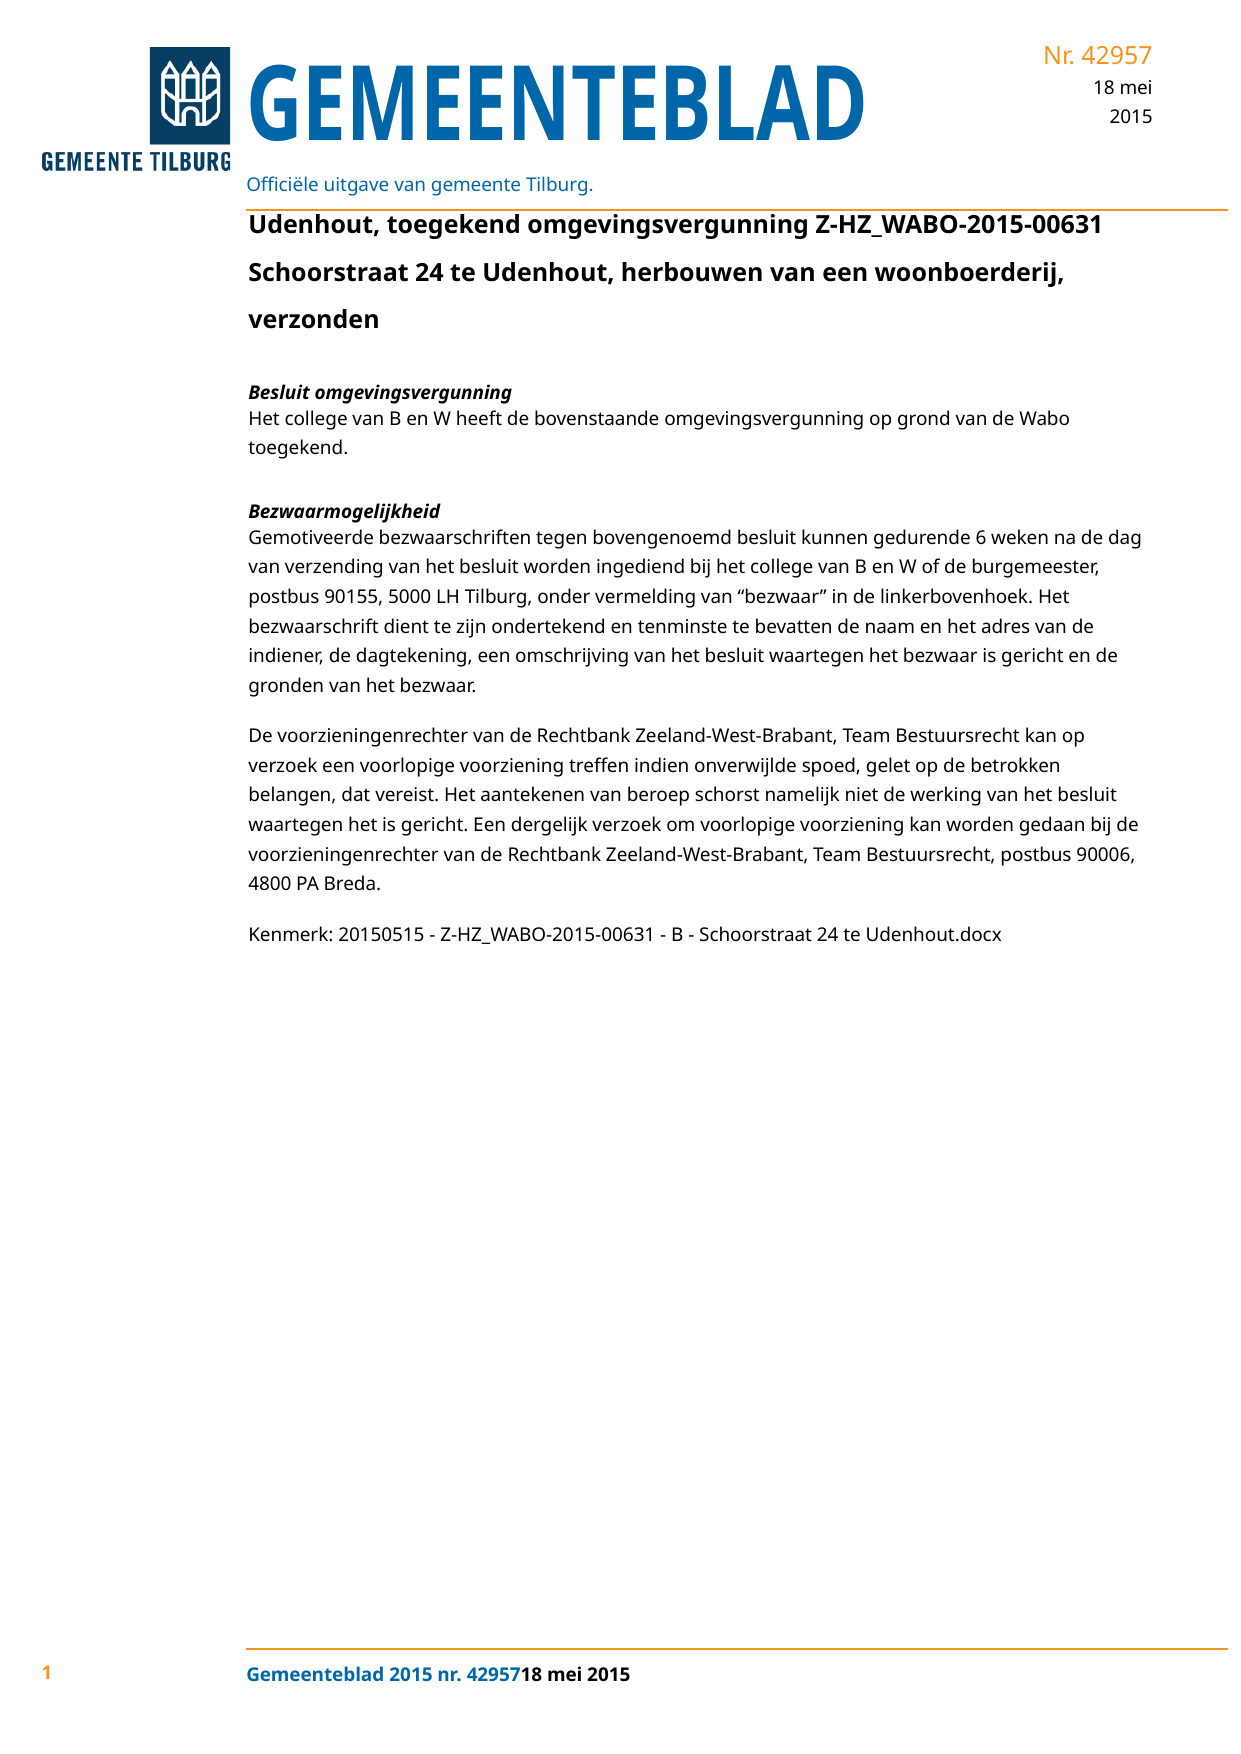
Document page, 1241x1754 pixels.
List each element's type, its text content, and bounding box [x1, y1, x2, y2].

text Bezwaarmogelijkheid [248, 498, 1152, 524]
picture [41, 47, 231, 172]
text Besluit omgevingsvergunning [248, 379, 1152, 405]
text De voorzieningenrechter van de Rechtbank Zeeland-West-Brabant, Team Bestuursrecht kan op verzoek een voorlopige voorziening treffen indien onverwijlde spoed, gelet op de betrokken belangen, dat vereist. Het aantekenen van beroep schorst namelijk niet de werking van het besluit waartegen het is gericht. Een dergelijk verzoek om voorlopige voorziening kan worden gedaan bij de voorzieningenrechter van de Rechtbank Zeeland-West-Brabant, Team Bestuursrecht, postbus 90006, 4800 PA Breda. [248, 722, 1152, 896]
text Udenhout, toegekend omgevingsvergunning Z-HZ_WABO-2015-00631 Schoorstraat 24 te Udenhout, herbouwen van een woonboerderij, verzonden [248, 211, 1152, 336]
text Het college van B en W heeft de bovenstaande omgevingsvergunning op grond van de Wabo toegekend. [248, 405, 1152, 460]
text Gemotiveerde bezwaarschriften tegen bovengenoemd besluit kunnen gedurende 6 weken na de dag van verzending van het besluit worden ingediend bij het college van B en W of de burgemeester, postbus 90155, 5000 LH Tilburg, onder vermelding van “bezwaar” in de linkerbovenhoek. Het bezwaarschrift dient te zijn ondertekend en tenminste te bevatten de naam en het adres van de indiener, de dagtekening, een omschrijving van het besluit waartegen het bezwaar is gericht en de gronden van het bezwaar. [248, 524, 1152, 698]
text Kenmerk: 20150515 - Z-HZ_WABO-2015-00631 - B - Schoorstraat 24 te Udenhout.docx [248, 921, 1152, 946]
